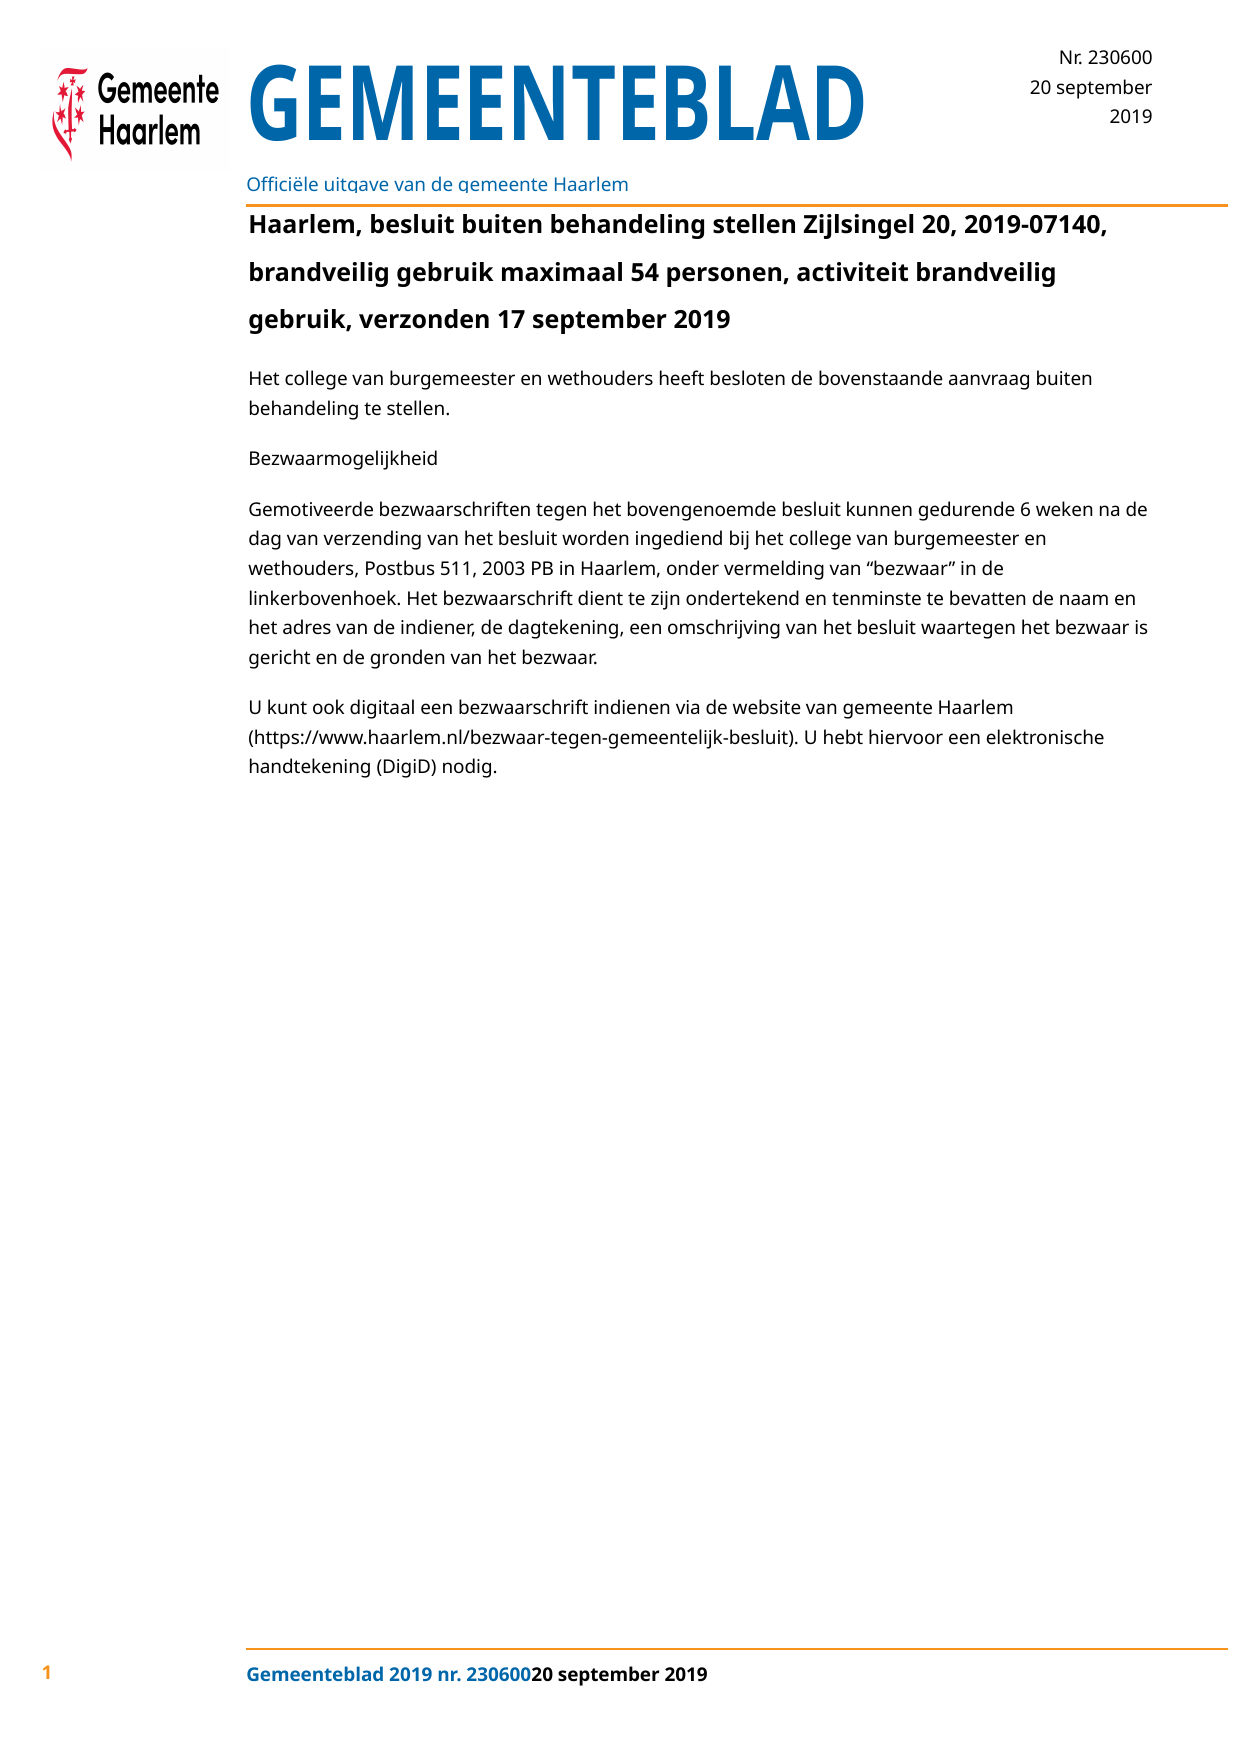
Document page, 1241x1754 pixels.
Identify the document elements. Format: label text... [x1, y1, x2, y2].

text U kunt ook digitaal een bezwaarschrift indienen via de website van gemeente Haarlem (https://www.haarlem.nl/bezwaar-tegen-gemeentelijk-besluit). U hebt hiervoor een elektronische handtekening (DigiD) nodig. [248, 694, 1152, 779]
text Gemotiveerde bezwaarschriften tegen het bovengenoemde besluit kunnen gedurende 6 weken na de dag van verzending van het besluit worden ingediend bij het college van burgemeester en wethouders, Postbus 511, 2003 PB in Haarlem, onder vermelding van “bezwaar” in de linkerbovenhoek. Het bezwaarschrift dient te zijn ondertekend en tenminste te bevatten de naam en het adres van de indiener, de dagtekening, een omschrijving van het besluit waartegen het bezwaar is gericht en de gronden van het bezwaar. [248, 496, 1152, 669]
text Het college van burgemeester en wethouders heeft besloten de bovenstaande aanvraag buiten behandeling te stellen. [248, 366, 1152, 421]
picture [41, 47, 231, 172]
text Bezwaarmogelijkheid [248, 446, 1152, 471]
text Haarlem, besluit buiten behandeling stellen Zijlsingel 20, 2019-07140, brandveilig gebruik maximaal 54 personen, activiteit brandveilig gebruik, verzonden 17 september 2019 [248, 207, 1152, 336]
